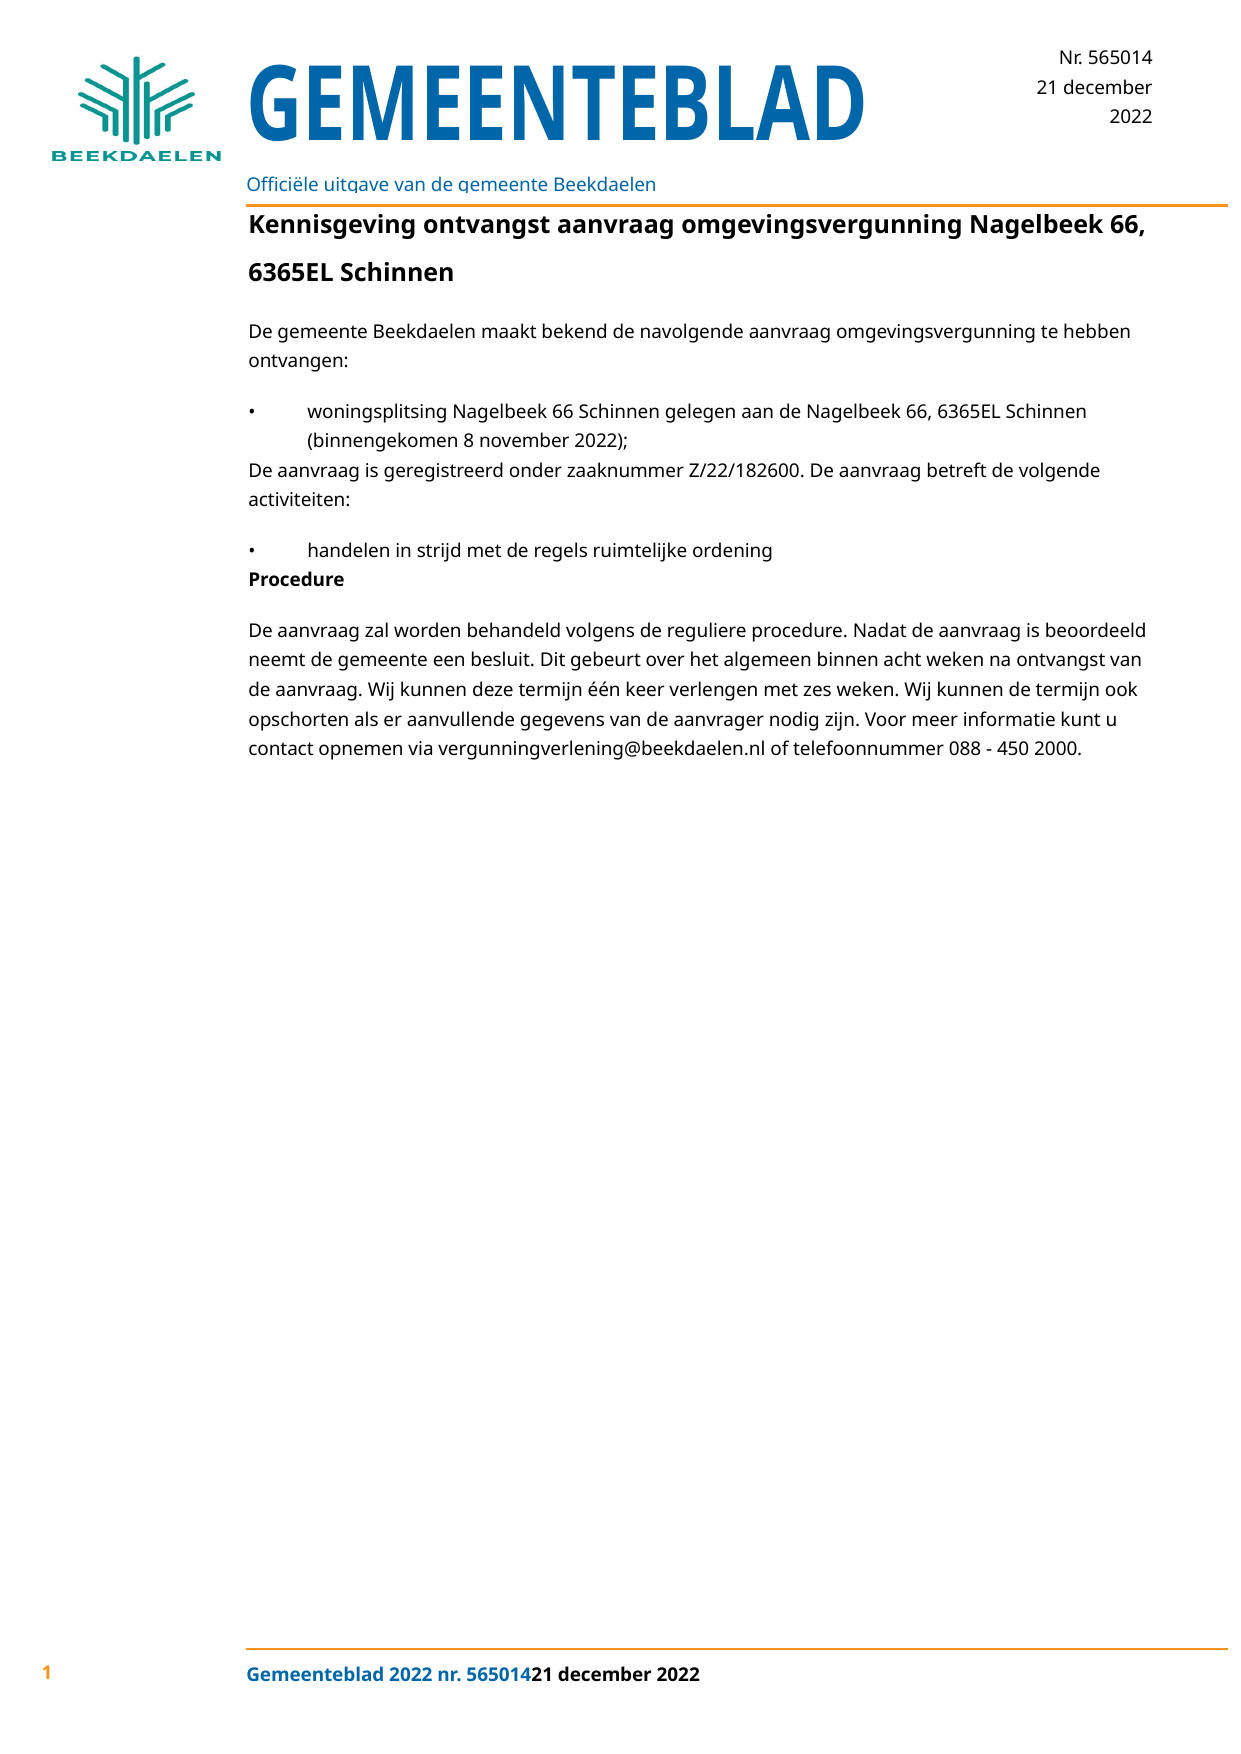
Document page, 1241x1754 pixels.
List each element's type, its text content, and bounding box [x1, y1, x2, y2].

text Kennisgeving ontvangst aanvraag omgevingsvergunning Nagelbeek 66, 6365EL Schinnen [248, 207, 1152, 288]
list handelen in strijd met de regels ruimtelijke ordening [248, 537, 1152, 563]
text Procedure [248, 567, 1152, 592]
list woningsplitsing Nagelbeek 66 Schinnen gelegen aan de Nagelbeek 66, 6365EL Schinnen (binnengekomen 8 november 2022); [248, 398, 1152, 453]
text De aanvraag is geregistreerd onder zaaknummer Z/22/182600. De aanvraag betreft de volgende activiteiten: [248, 457, 1152, 512]
picture [41, 47, 231, 172]
text De aanvraag zal worden behandeld volgens de reguliere procedure. Nadat de aanvraag is beoordeeld neemt de gemeente een besluit. Dit gebeurt over het algemeen binnen acht weken na ontvangst van de aanvraag. Wij kunnen deze termijn één keer verlengen met zes weken. Wij kunnen de termijn ook opschorten als er aanvullende gegevens van de aanvrager nodig zijn. Voor meer informatie kunt u contact opnemen via vergunningverlening@beekdaelen.nl of telefoonnummer 088 - 450 2000. [248, 617, 1152, 761]
text De gemeente Beekdaelen maakt bekend de navolgende aanvraag omgevingsvergunning te hebben ontvangen: [248, 318, 1152, 373]
